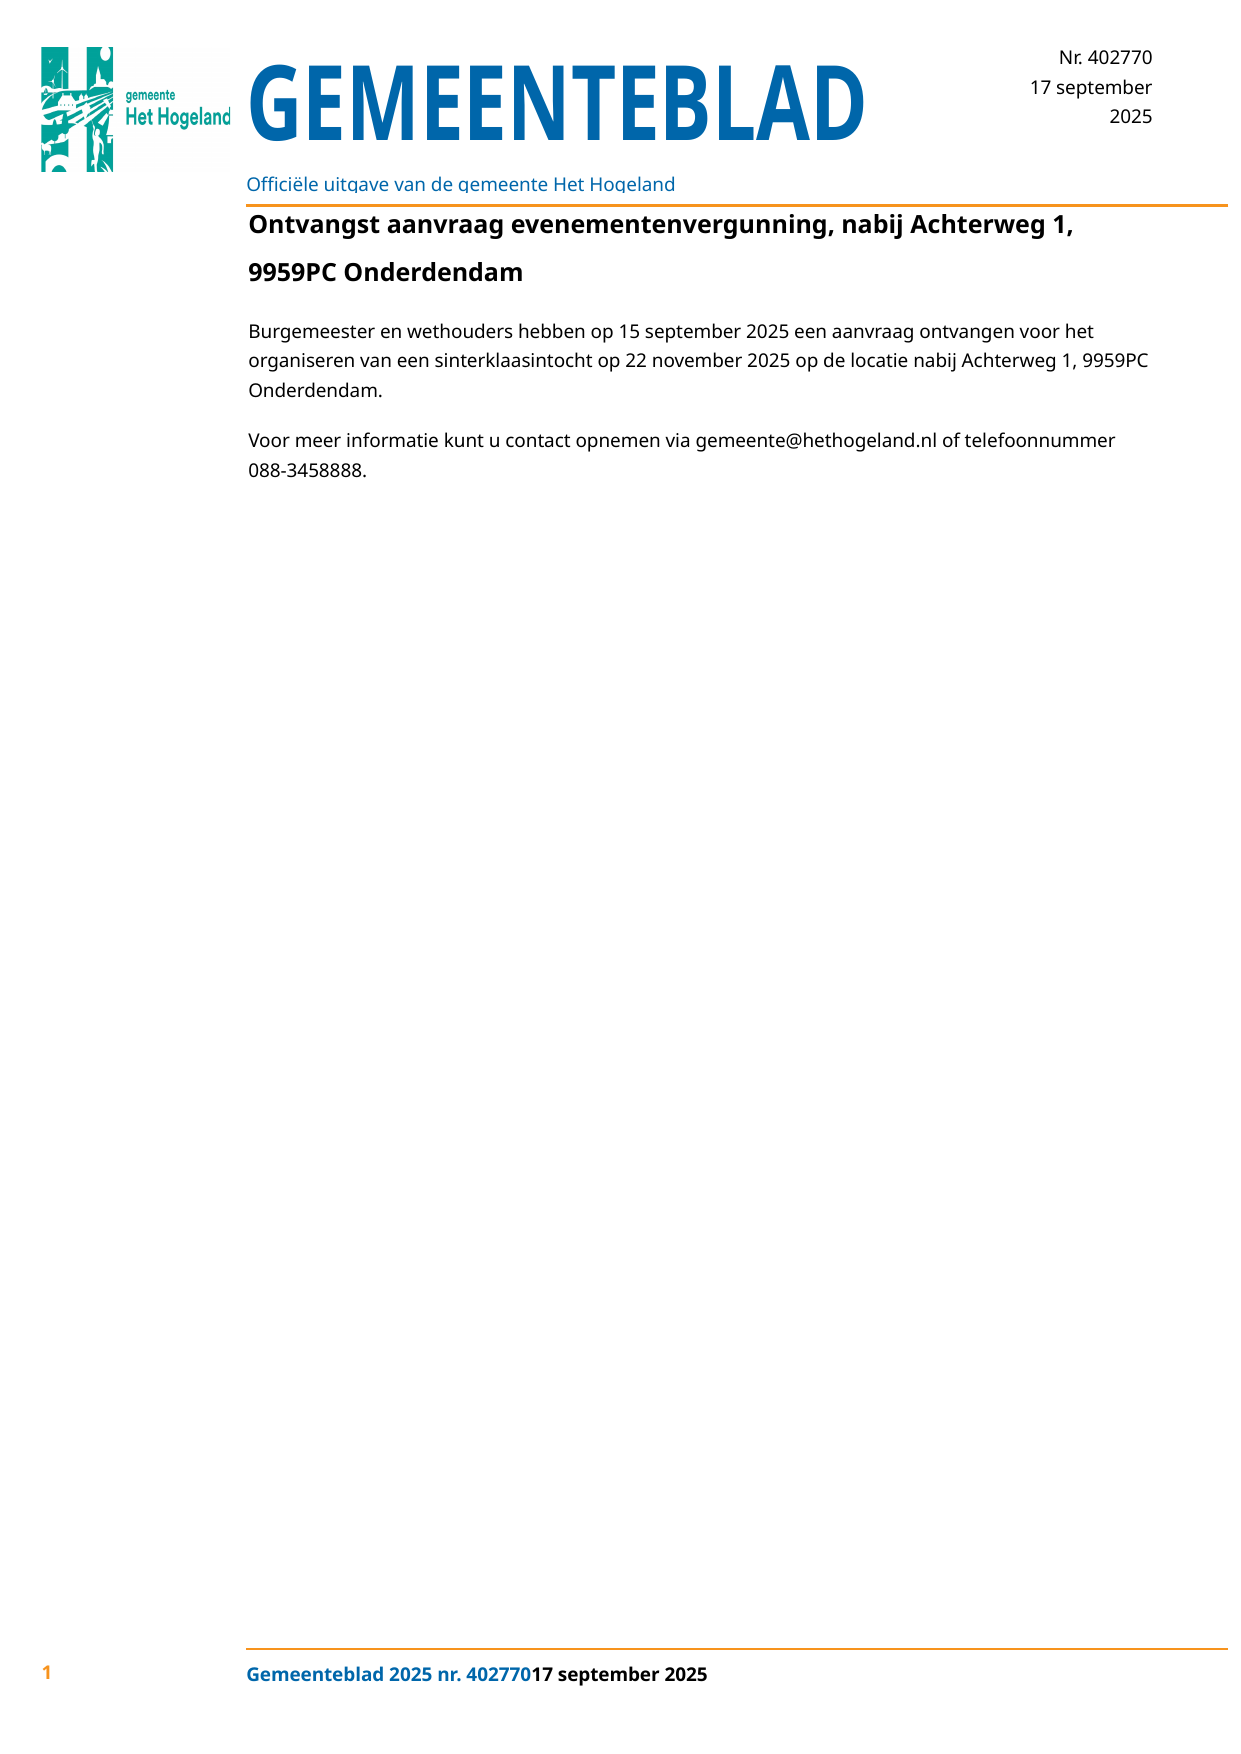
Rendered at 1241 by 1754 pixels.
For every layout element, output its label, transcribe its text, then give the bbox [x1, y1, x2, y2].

text Ontvangst aanvraag evenementenvergunning, nabij Achterweg 1, 9959PC Onderdendam [248, 207, 1152, 288]
picture [41, 47, 231, 172]
text Burgemeester en wethouders hebben op 15 september 2025 een aanvraag ontvangen voor het organiseren van een sinterklaasintocht op 22 november 2025 op de locatie nabij Achterweg 1, 9959PC Onderdendam. [248, 318, 1152, 403]
text Voor meer informatie kunt u contact opnemen via gemeente@hethogeland.nl of telefoonnummer 088-3458888. [248, 427, 1152, 483]
